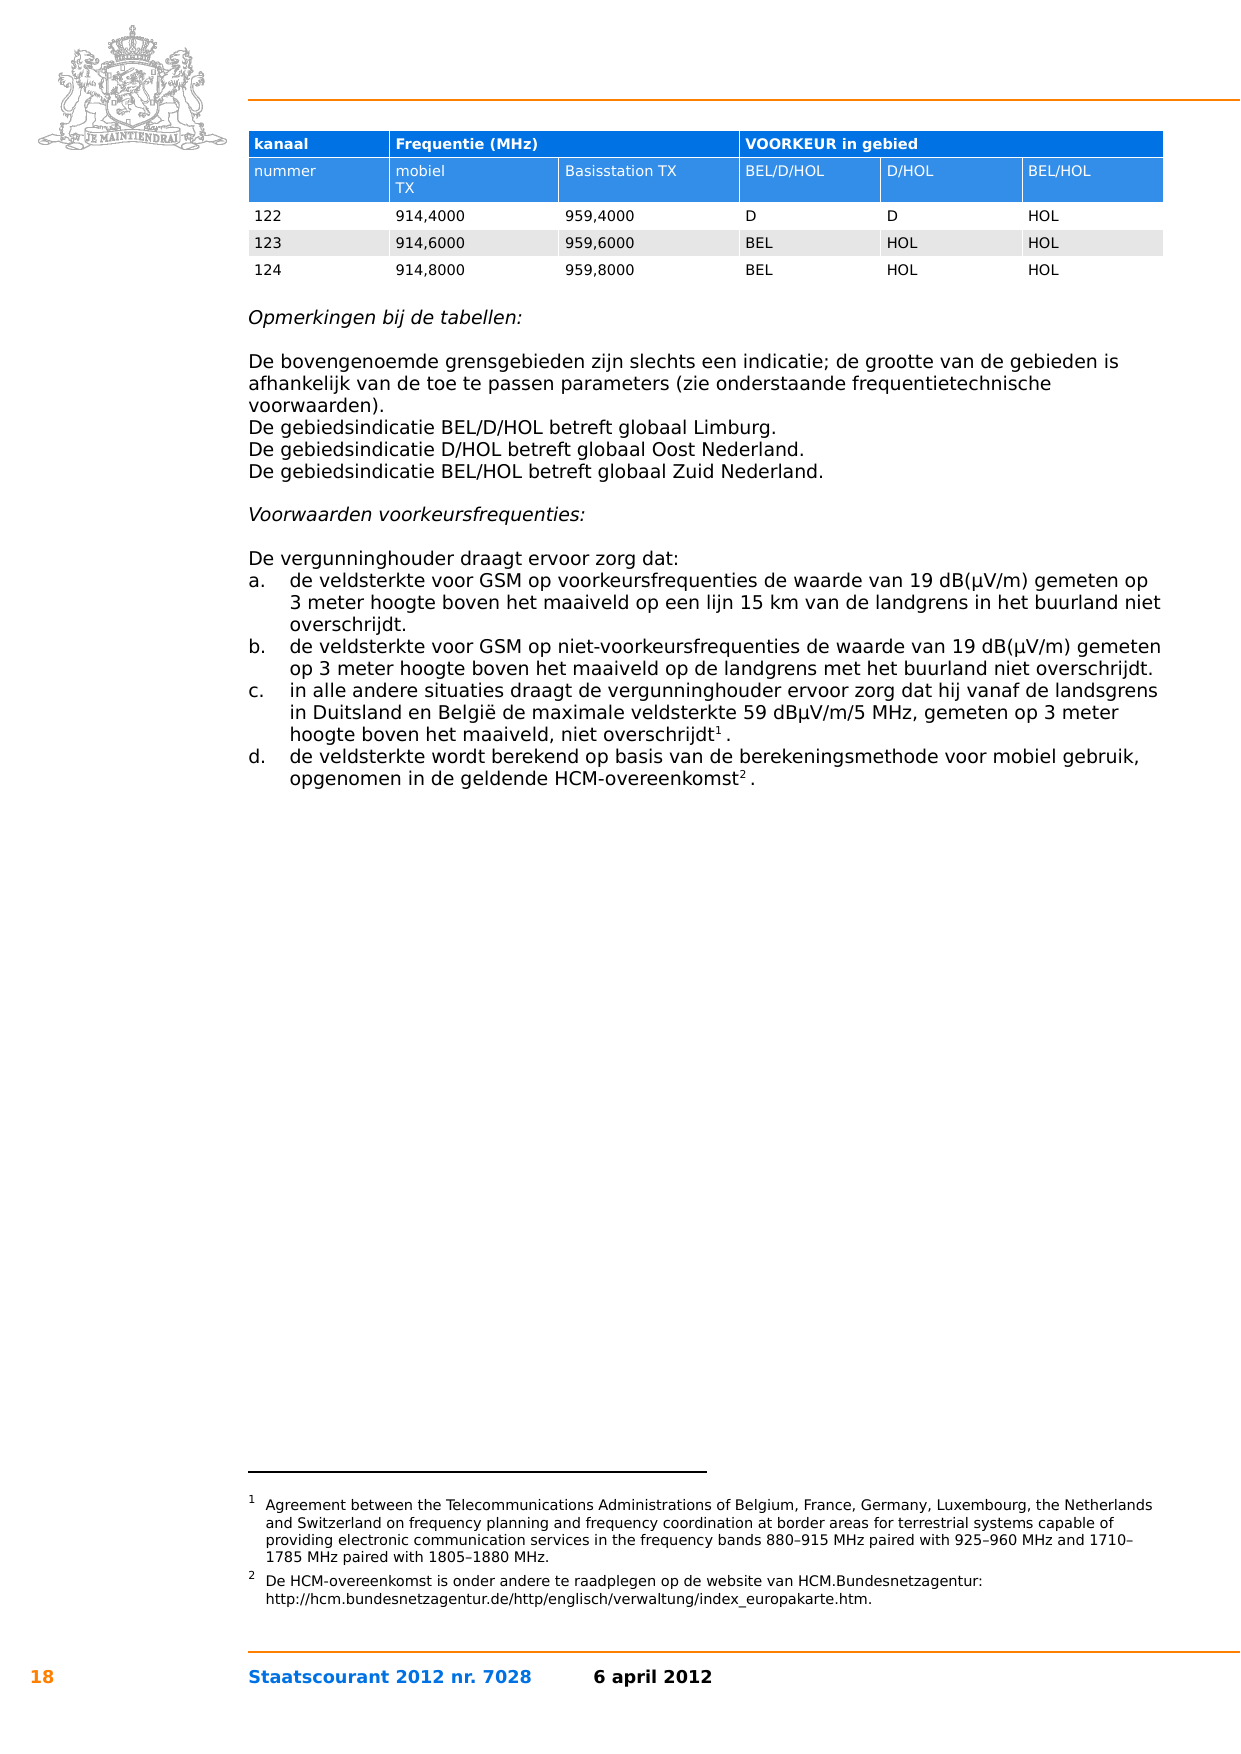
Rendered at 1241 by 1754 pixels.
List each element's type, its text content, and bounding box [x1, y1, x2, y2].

subtitle Voorwaarden voorkeursfrequenties: [248, 504, 1163, 526]
table_cell nummer [249, 158, 389, 202]
text De HCM-overeenkomst is onder andere te raadplegen op de website van HCM.Bundesnetzagentur: http://hcm.bundesnetzagentur.de/http/englisch/verwaltung/index_europakarte.htm. [248, 1569, 1163, 1608]
table_cell 914,8000 [390, 258, 558, 284]
table_cell 124 [249, 258, 389, 284]
table_header kanaal [249, 131, 389, 157]
table_cell D [740, 203, 880, 229]
table_cell Basisstation TX [559, 158, 739, 202]
table_cell D [881, 203, 1022, 229]
table_cell HOL [881, 230, 1022, 256]
table_cell 959,8000 [559, 258, 739, 284]
table_cell HOL [881, 258, 1022, 284]
text b. de veldsterkte voor GSM op niet-voorkeursfrequenties de waarde van 19 dB(µV/m) gemeten op 3 meter hoogte boven het maaiveld op de landgrens met het buurland niet overschrijdt. [248, 636, 1163, 680]
picture [38, 25, 227, 150]
table_cell BEL/HOL [1023, 158, 1163, 202]
text d. de veldsterkte wordt berekend op basis van de berekeningsmethode voor mobiel gebruik, opgenomen in de geldende HCM-overeenkomst. [248, 746, 1163, 790]
table_header VOORKEUR in gebied [740, 131, 1163, 157]
table_cell 123 [249, 230, 389, 256]
text c. in alle andere situaties draagt de vergunninghouder ervoor zorg dat hij vanaf de landsgrens in Duitsland en België de maximale veldsterkte 59 dBµV/m/5 MHz, gemeten op 3 meter hoogte boven het maaiveld, niet overschrijdt. [248, 680, 1163, 746]
table_cell 959,4000 [559, 203, 739, 229]
table_cell 914,4000 [390, 203, 558, 229]
table_cell HOL [1023, 230, 1163, 256]
table_cell BEL [740, 258, 880, 284]
table_header Frequentie (MHz) [390, 131, 739, 157]
table_cell 914,6000 [390, 230, 558, 256]
table_cell BEL/D/HOL [740, 158, 880, 202]
table_cell BEL [740, 230, 880, 256]
text De gebiedsindicatie D/HOL betreft globaal Oost Nederland. [248, 438, 1163, 461]
text a. de veldsterkte voor GSM op voorkeursfrequenties de waarde van 19 dB(µV/m) gemeten op 3 meter hoogte boven het maaiveld op een lijn 15 km van de landgrens in het buurland niet overschrijdt. [248, 570, 1163, 636]
table_cell D/HOL [881, 158, 1022, 202]
table_cell HOL [1023, 258, 1163, 284]
table_cell 122 [249, 203, 389, 229]
text De gebiedsindicatie BEL/HOL betreft globaal Zuid Nederland. [248, 461, 1163, 482]
table_cell HOL [1023, 203, 1163, 229]
text Agreement between the Telecommunications Administrations of Belgium, France, Germany, Luxembourg, the Netherlands and Switzerland on frequency planning and frequency coordination at border areas for terrestrial systems capable of providing electronic communication services in the frequency bands 880–915 MHz paired with 925–960 MHz and 1710–1785 MHz paired with 1805–1880 MHz. [248, 1493, 1163, 1566]
text De bovengenoemde grensgebieden zijn slechts een indicatie; de grootte van de gebieden is afhankelijk van de toe te passen parameters (zie onderstaande frequentietechnische voorwaarden). [248, 351, 1163, 417]
text De vergunninghouder draagt ervoor zorg dat: [248, 548, 1163, 570]
table_cell mobiel TX [390, 158, 558, 202]
table_cell 959,6000 [559, 230, 739, 256]
text De gebiedsindicatie BEL/D/HOL betreft globaal Limburg. [248, 417, 1163, 438]
subtitle Opmerkingen bij de tabellen: [248, 307, 1163, 329]
